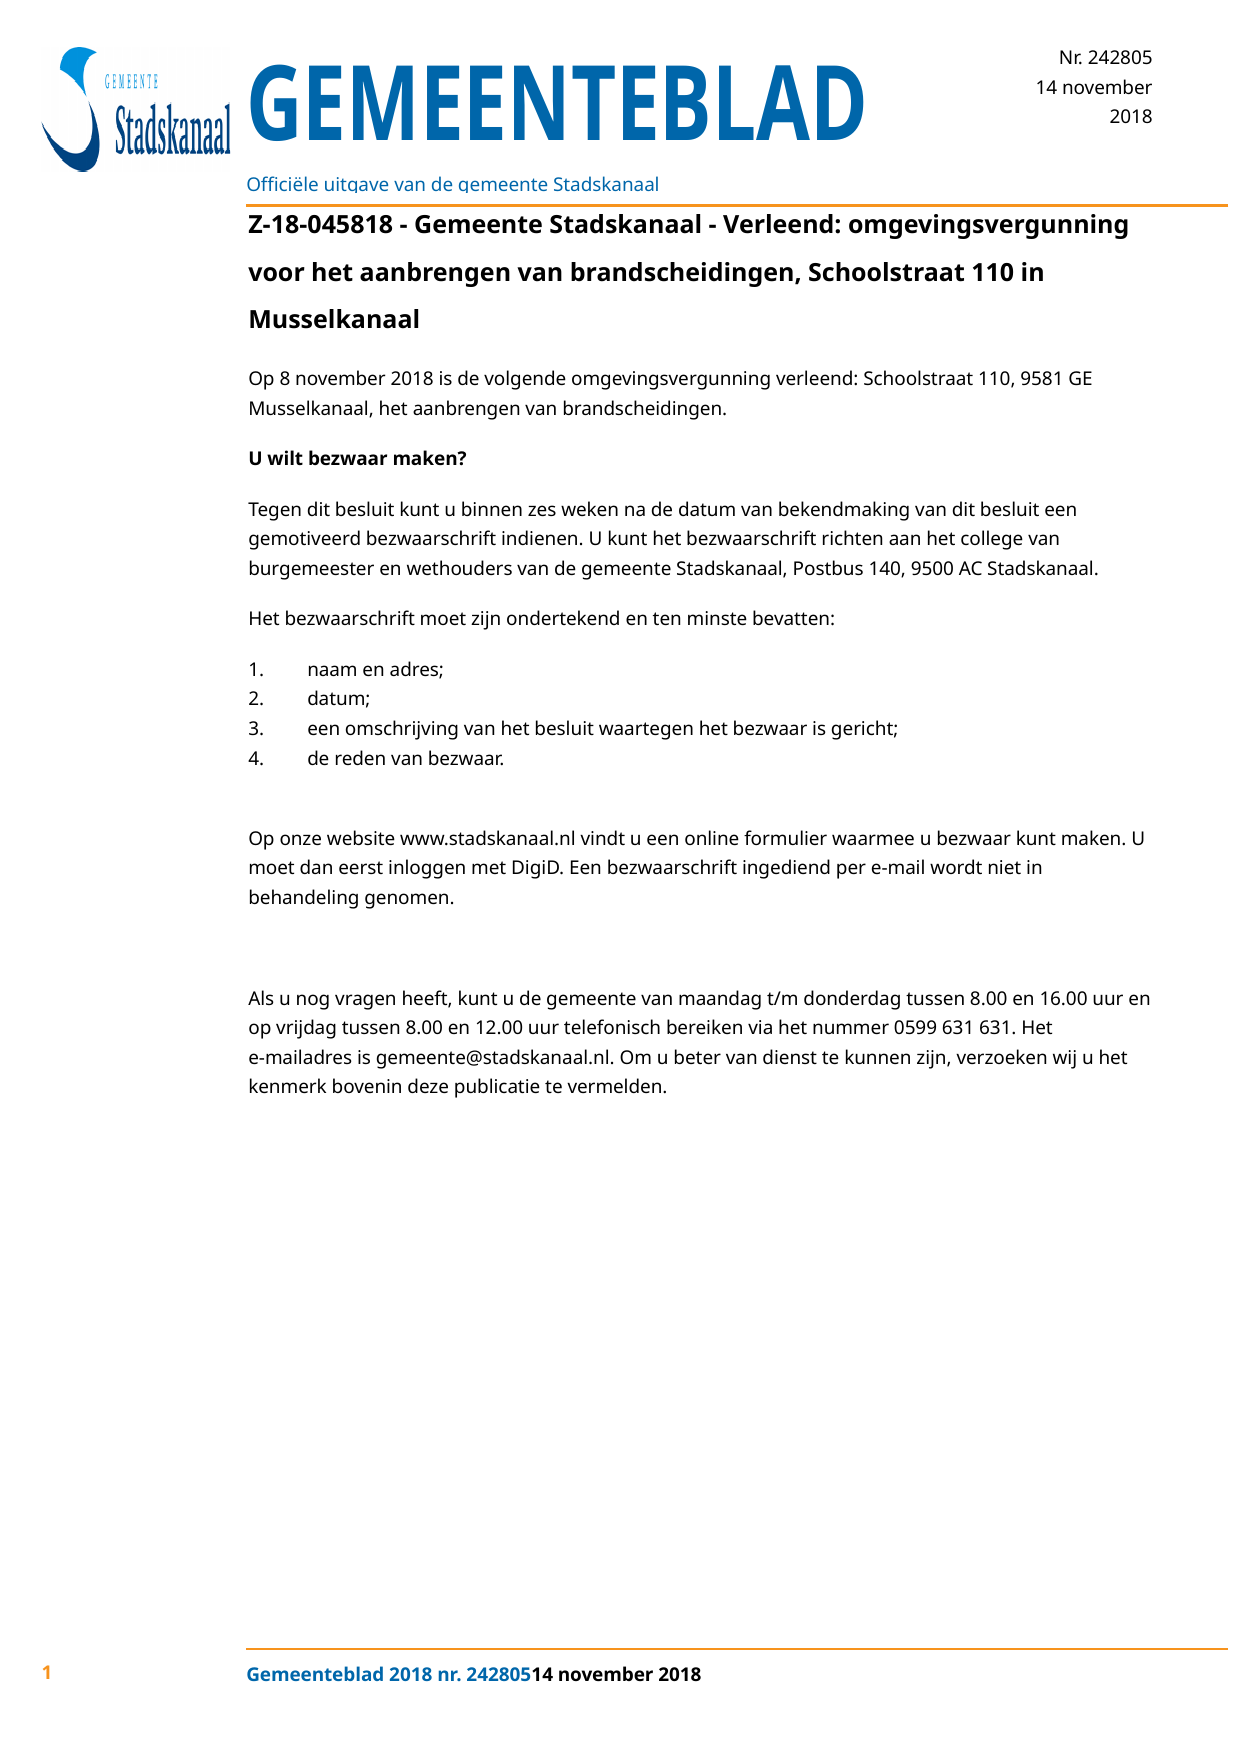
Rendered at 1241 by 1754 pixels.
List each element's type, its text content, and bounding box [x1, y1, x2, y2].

text Op 8 november 2018 is de volgende omgevingsvergunning verleend: Schoolstraat 110, 9581 GE Musselkanaal, het aanbrengen van brandscheidingen. [248, 366, 1152, 421]
list een omschrijving van het besluit waartegen het bezwaar is gericht; [248, 715, 1152, 741]
text Z-18-045818 - Gemeente Stadskanaal - Verleend: omgevingsvergunning voor het aanbrengen van brandscheidingen, Schoolstraat 110 in Musselkanaal [248, 207, 1152, 336]
text Het bezwaarschrift moet zijn ondertekend en ten minste bevatten: [248, 606, 1152, 631]
text Als u nog vragen heeft, kunt u de gemeente van maandag t/m donderdag tussen 8.00 en 16.00 uur en op vrijdag tussen 8.00 en 12.00 uur telefonisch bereiken via het nummer 0599 631 631. Het e‑mailadres is gemeente@stadskanaal.nl. Om u beter van dienst te kunnen zijn, verzoeken wij u het kenmerk bovenin deze publicatie te vermelden. [248, 985, 1152, 1099]
picture [41, 47, 231, 172]
list datum; [248, 686, 1152, 711]
text U wilt bezwaar maken? [248, 446, 1152, 471]
list de reden van bezwaar. [248, 745, 1152, 770]
text Op onze website www.stadskanaal.nl vindt u een online formulier waarmee u bezwaar kunt maken. U moet dan eerst inloggen met DigiD. Een bezwaarschrift ingediend per e-mail wordt niet in behandeling genomen. [248, 825, 1152, 909]
text Tegen dit besluit kunt u binnen zes weken na de datum van bekendmaking van dit besluit een gemotiveerd bezwaarschrift indienen. U kunt het bezwaarschrift richten aan het college van burgemeester en wethouders van de gemeente Stadskanaal, Postbus 140, 9500 AC Stadskanaal. [248, 496, 1152, 581]
list naam en adres; [248, 656, 1152, 682]
